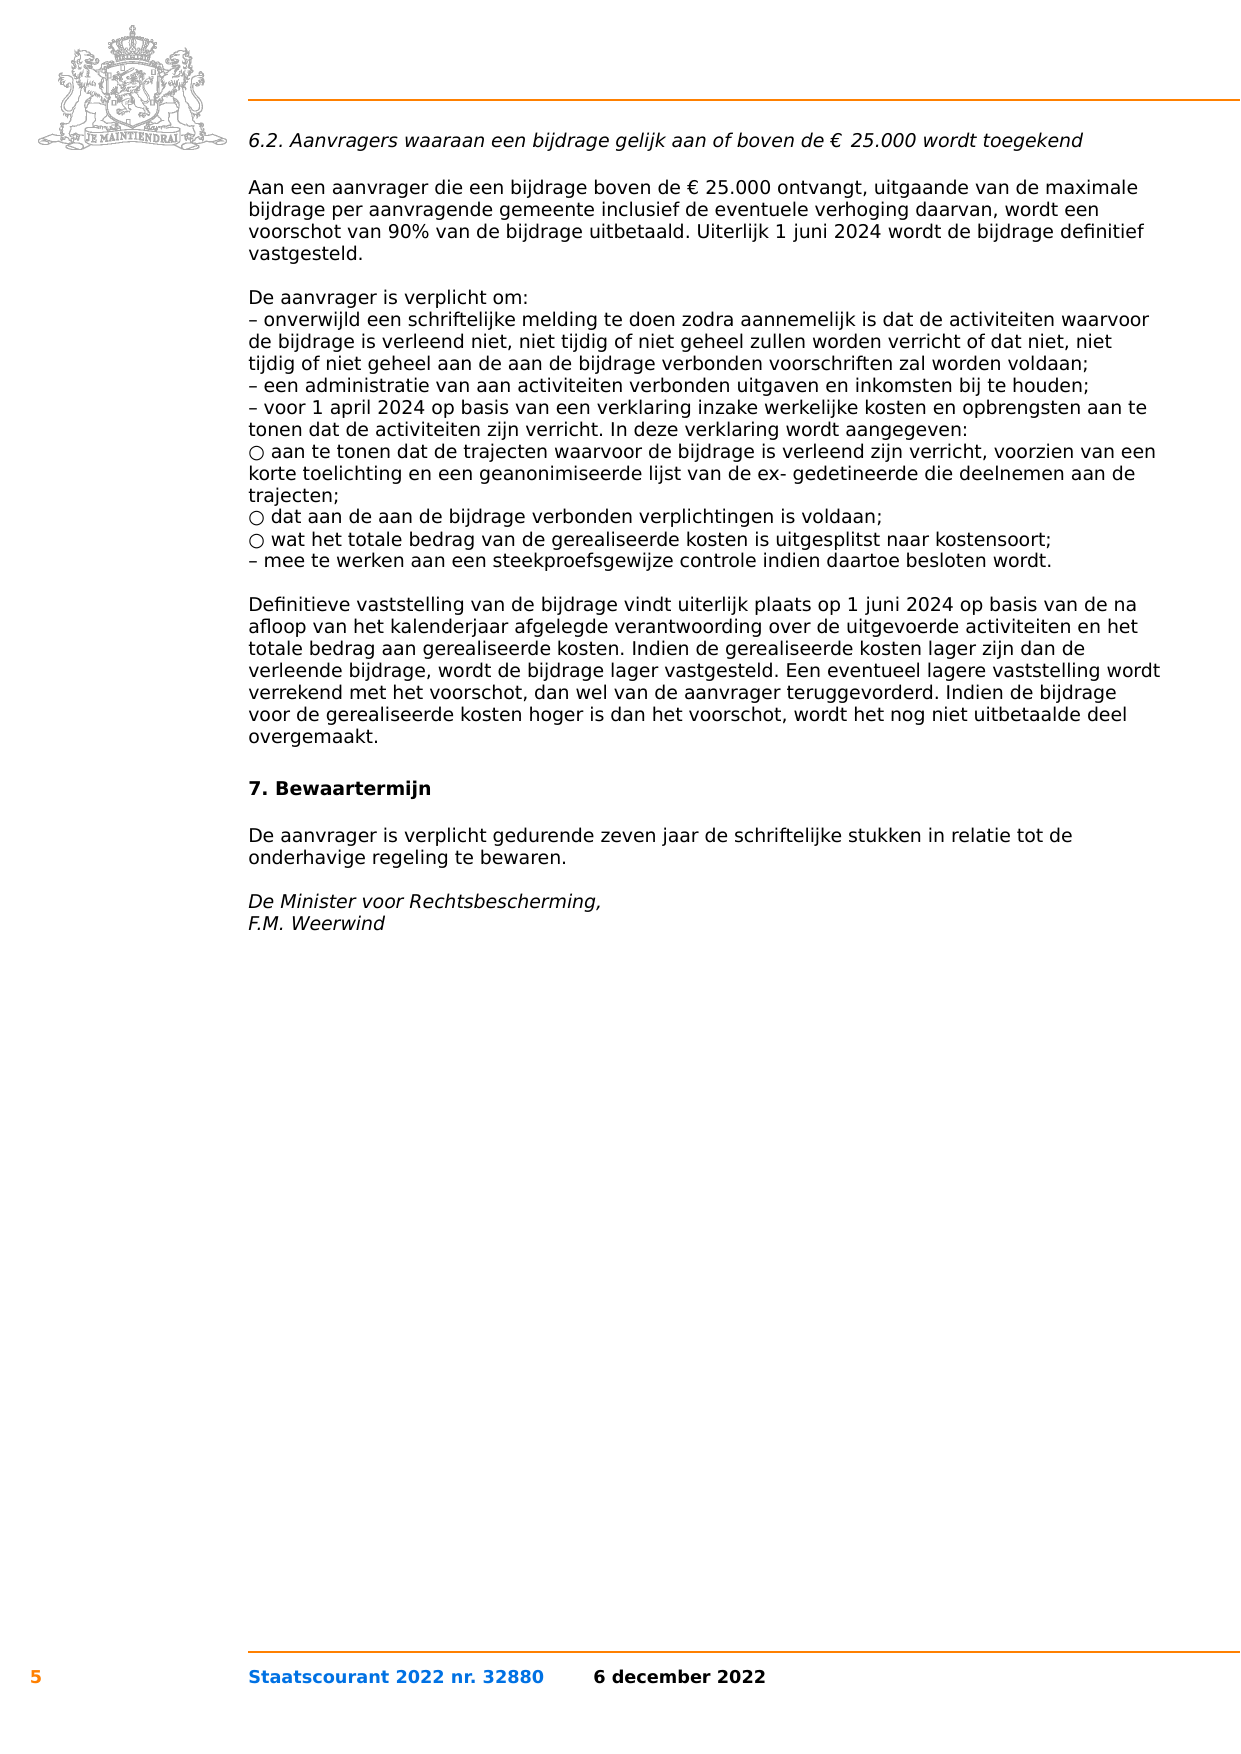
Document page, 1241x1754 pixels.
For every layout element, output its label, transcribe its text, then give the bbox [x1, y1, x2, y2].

text De aanvrager is verplicht om: [248, 287, 1163, 309]
text De aanvrager is verplicht gedurende zeven jaar de schriftelijke stukken in relatie tot de onderhavige regeling te bewaren. [248, 825, 1163, 869]
text De Minister voor Rechtsbescherming, F.M. Weerwind [248, 891, 1163, 935]
picture [38, 25, 227, 150]
text ○ wat het totale bedrag van de gerealiseerde kosten is uitgesplitst naar kostensoort; [248, 528, 1163, 550]
text – voor 1 april 2024 op basis van een verklaring inzake werkelijke kosten en opbrengsten aan te tonen dat de activiteiten zijn verricht. In deze verklaring wordt aangegeven: [248, 397, 1163, 441]
text Definitieve vaststelling van de bijdrage vindt uiterlijk plaats op 1 juni 2024 op basis van de na afloop van het kalenderjaar afgelegde verantwoording over de uitgevoerde activiteiten en het totale bedrag aan gerealiseerde kosten. Indien de gerealiseerde kosten lager zijn dan de verleende bijdrage, wordt de bijdrage lager vastgesteld. Een eventueel lagere vaststelling wordt verrekend met het voorschot, dan wel van de aanvrager teruggevorderd. Indien de bijdrage voor de gerealiseerde kosten hoger is dan het voorschot, wordt het nog niet uitbetaalde deel overgemaakt. [248, 594, 1163, 748]
subtitle 6.2. Aanvragers waaraan een bijdrage gelijk aan of boven de € 25.000 wordt toegekend [248, 130, 1163, 152]
text ○ dat aan de aan de bijdrage verbonden verplichtingen is voldaan; [248, 506, 1163, 528]
text – mee te werken aan een steekproefsgewijze controle indien daartoe besloten wordt. [248, 550, 1163, 572]
text – onverwijld een schriftelijke melding te doen zodra aannemelijk is dat de activiteiten waarvoor de bijdrage is verleend niet, niet tijdig of niet geheel zullen worden verricht of dat niet, niet tijdig of niet geheel aan de aan de bijdrage verbonden voorschriften zal worden voldaan; [248, 309, 1163, 374]
subtitle 7. Bewaartermijn [248, 778, 1163, 800]
text Aan een aanvrager die een bijdrage boven de € 25.000 ontvangt, uitgaande van de maximale bijdrage per aanvragende gemeente inclusief de eventuele verhoging daarvan, wordt een voorschot van 90% van de bijdrage uitbetaald. Uiterlijk 1 juni 2024 wordt de bijdrage definitief vastgesteld. [248, 177, 1163, 265]
text – een administratie van aan activiteiten verbonden uitgaven en inkomsten bij te houden; [248, 374, 1163, 397]
text ○ aan te tonen dat de trajecten waarvoor de bijdrage is verleend zijn verricht, voorzien van een korte toelichting en een geanonimiseerde lijst van de ex- gedetineerde die deelnemen aan de trajecten; [248, 441, 1163, 506]
